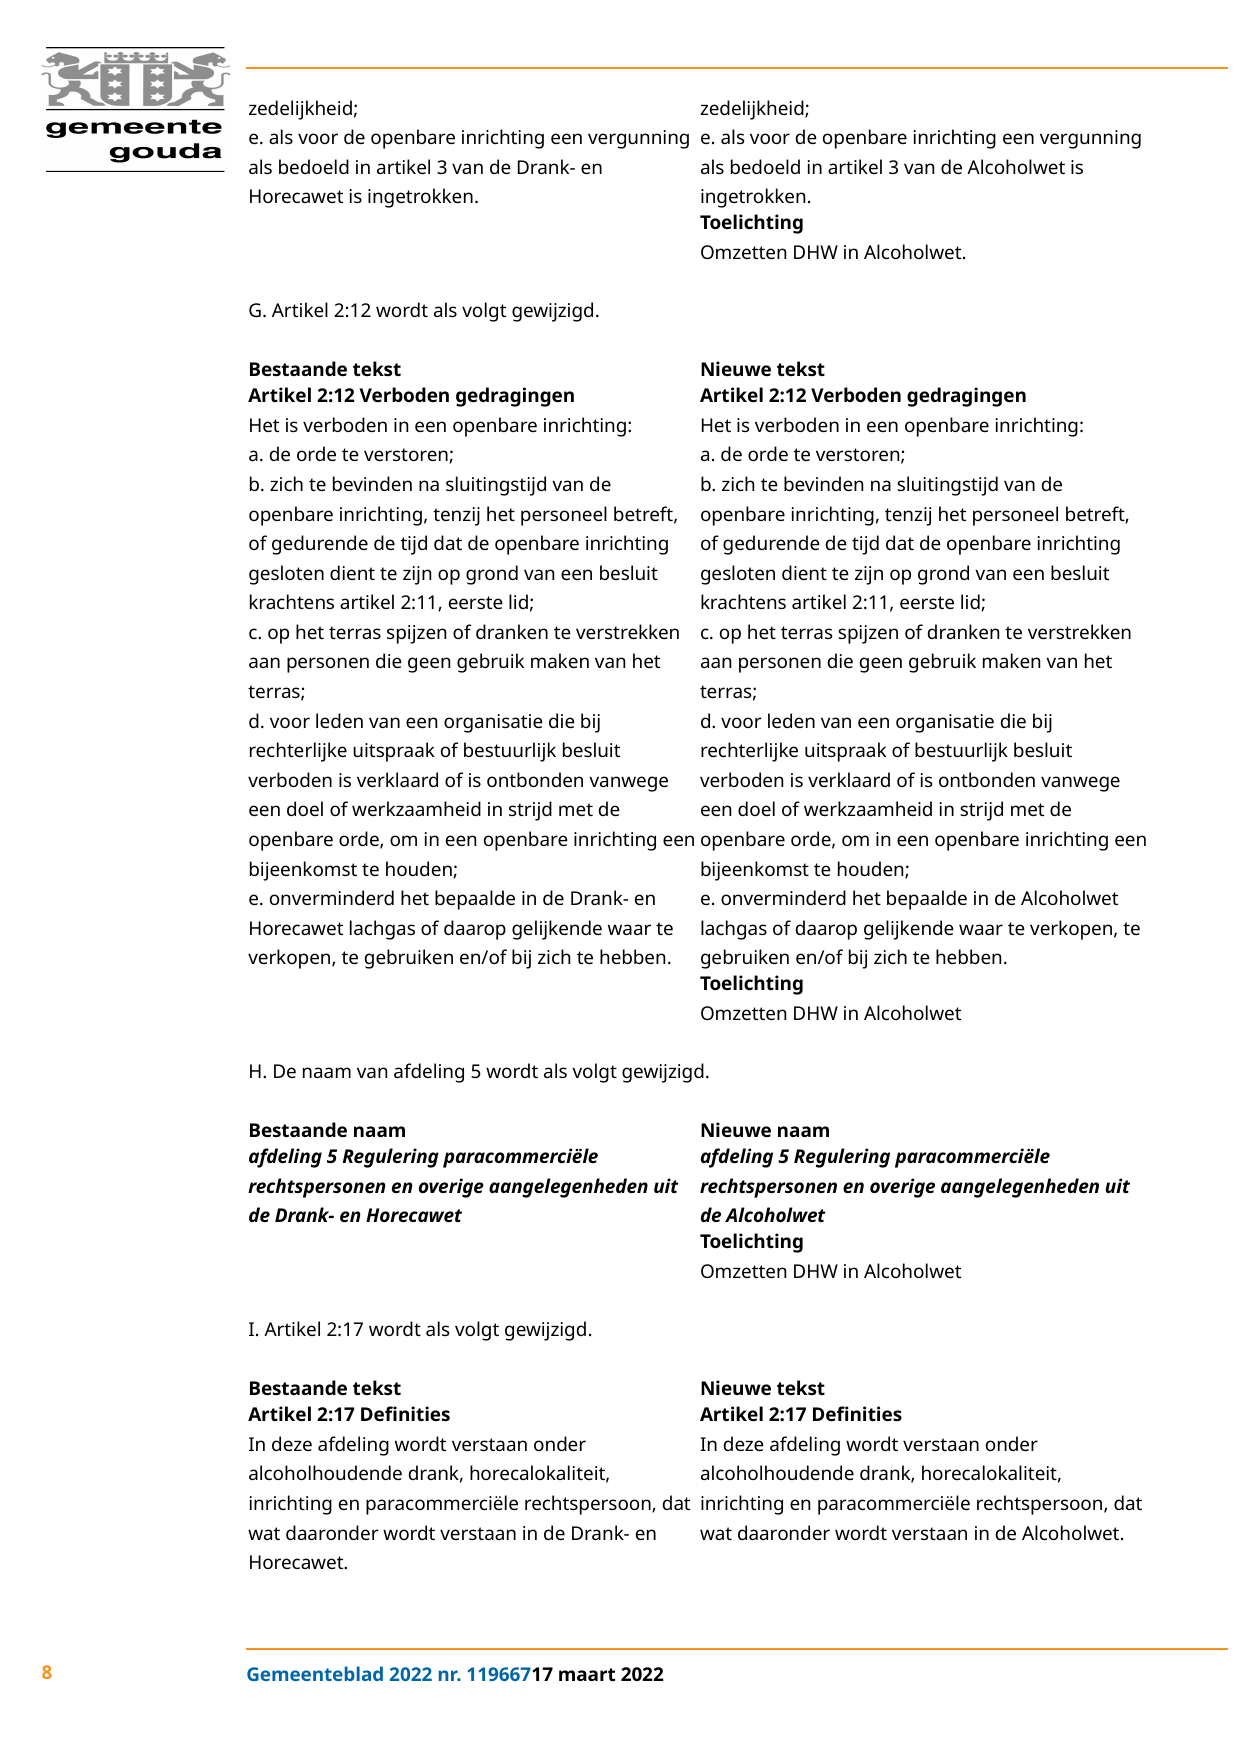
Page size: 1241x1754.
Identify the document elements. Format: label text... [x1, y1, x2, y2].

table_cell Toelichting Omzetten DHW in Alcoholwet. [700, 209, 1152, 264]
table_header Nieuwe tekst [700, 1376, 1152, 1401]
table_cell zedelijkheid; e. als voor de openbare inrichting een vergunning als bedoeld in artikel 3 van de Drank- en Horecawet is ingetrokken. [248, 95, 700, 209]
table_cell afdeling 5 Regulering paracommerciële rechtspersonen en overige aangelegenheden uit de Drank- en Horecawet [248, 1143, 700, 1228]
table_header Nieuwe naam [700, 1118, 1152, 1143]
picture [41, 47, 231, 172]
table_header Nieuwe tekst [700, 357, 1152, 382]
table_cell Artikel 2:12 Verboden gedragingen Het is verboden in een openbare inrichting: a. de orde te verstoren; b. zich te bevinden na sluitingstijd van de openbare inrichting, tenzij het personeel betreft, of gedurende de tijd dat de openbare inrichting gesloten dient te zijn op grond van een besluit krachtens artikel 2:11, eerste lid; c. op het terras spijzen of dranken te verstrekken aan personen die geen gebruik maken van het terras; d. voor leden van een organisatie die bij rechterlijke uitspraak of bestuurlijk besluit verboden is verklaard of is ontbonden vanwege een doel of werkzaamheid in strijd met de openbare orde, om in een openbare inrichting een bijeenkomst te houden; e. onverminderd het bepaalde in de Alcoholwet lachgas of daarop gelijkende waar te verkopen, te gebruiken en/of bij zich te hebben. [700, 383, 1152, 970]
text H. De naam van afdeling 5 wordt als volgt gewijzigd. [248, 1058, 1152, 1084]
table_cell Artikel 2:12 Verboden gedragingen Het is verboden in een openbare inrichting: a. de orde te verstoren; b. zich te bevinden na sluitingstijd van de openbare inrichting, tenzij het personeel betreft, of gedurende de tijd dat de openbare inrichting gesloten dient te zijn op grond van een besluit krachtens artikel 2:11, eerste lid; c. op het terras spijzen of dranken te verstrekken aan personen die geen gebruik maken van het terras; d. voor leden van een organisatie die bij rechterlijke uitspraak of bestuurlijk besluit verboden is verklaard of is ontbonden vanwege een doel of werkzaamheid in strijd met de openbare orde, om in een openbare inrichting een bijeenkomst te houden; e. onverminderd het bepaalde in de Drank- en Horecawet lachgas of daarop gelijkende waar te verkopen, te gebruiken en/of bij zich te hebben. [248, 383, 700, 970]
table_cell [248, 1228, 700, 1283]
table_header Bestaande tekst [248, 1376, 700, 1401]
table_cell Artikel 2:17 Definities In deze afdeling wordt verstaan onder alcoholhoudende drank, horecalokaliteit, inrichting en paracommerciële rechtspersoon, dat wat daaronder wordt verstaan in de Drank- en Horecawet. [248, 1401, 700, 1575]
text G. Artikel 2:12 wordt als volgt gewijzigd. [248, 297, 1152, 323]
table_cell afdeling 5 Regulering paracommerciële rechtspersonen en overige aangelegenheden uit de Alcoholwet [700, 1143, 1152, 1228]
table_cell Artikel 2:17 Definities In deze afdeling wordt verstaan onder alcoholhoudende drank, horecalokaliteit, inrichting en paracommerciële rechtspersoon, dat wat daaronder wordt verstaan in de Alcoholwet. [700, 1401, 1152, 1575]
table_cell zedelijkheid; e. als voor de openbare inrichting een vergunning als bedoeld in artikel 3 van de Alcoholwet is ingetrokken. [700, 95, 1152, 209]
table_cell Toelichting Omzetten DHW in Alcoholwet [700, 1228, 1152, 1283]
table_header Bestaande tekst [248, 357, 700, 382]
table_cell [248, 970, 700, 1026]
table_cell Toelichting Omzetten DHW in Alcoholwet [700, 970, 1152, 1026]
table_cell [248, 209, 700, 264]
text I. Artikel 2:17 wordt als volgt gewijzigd. [248, 1316, 1152, 1342]
table_header Bestaande naam [248, 1118, 700, 1143]
